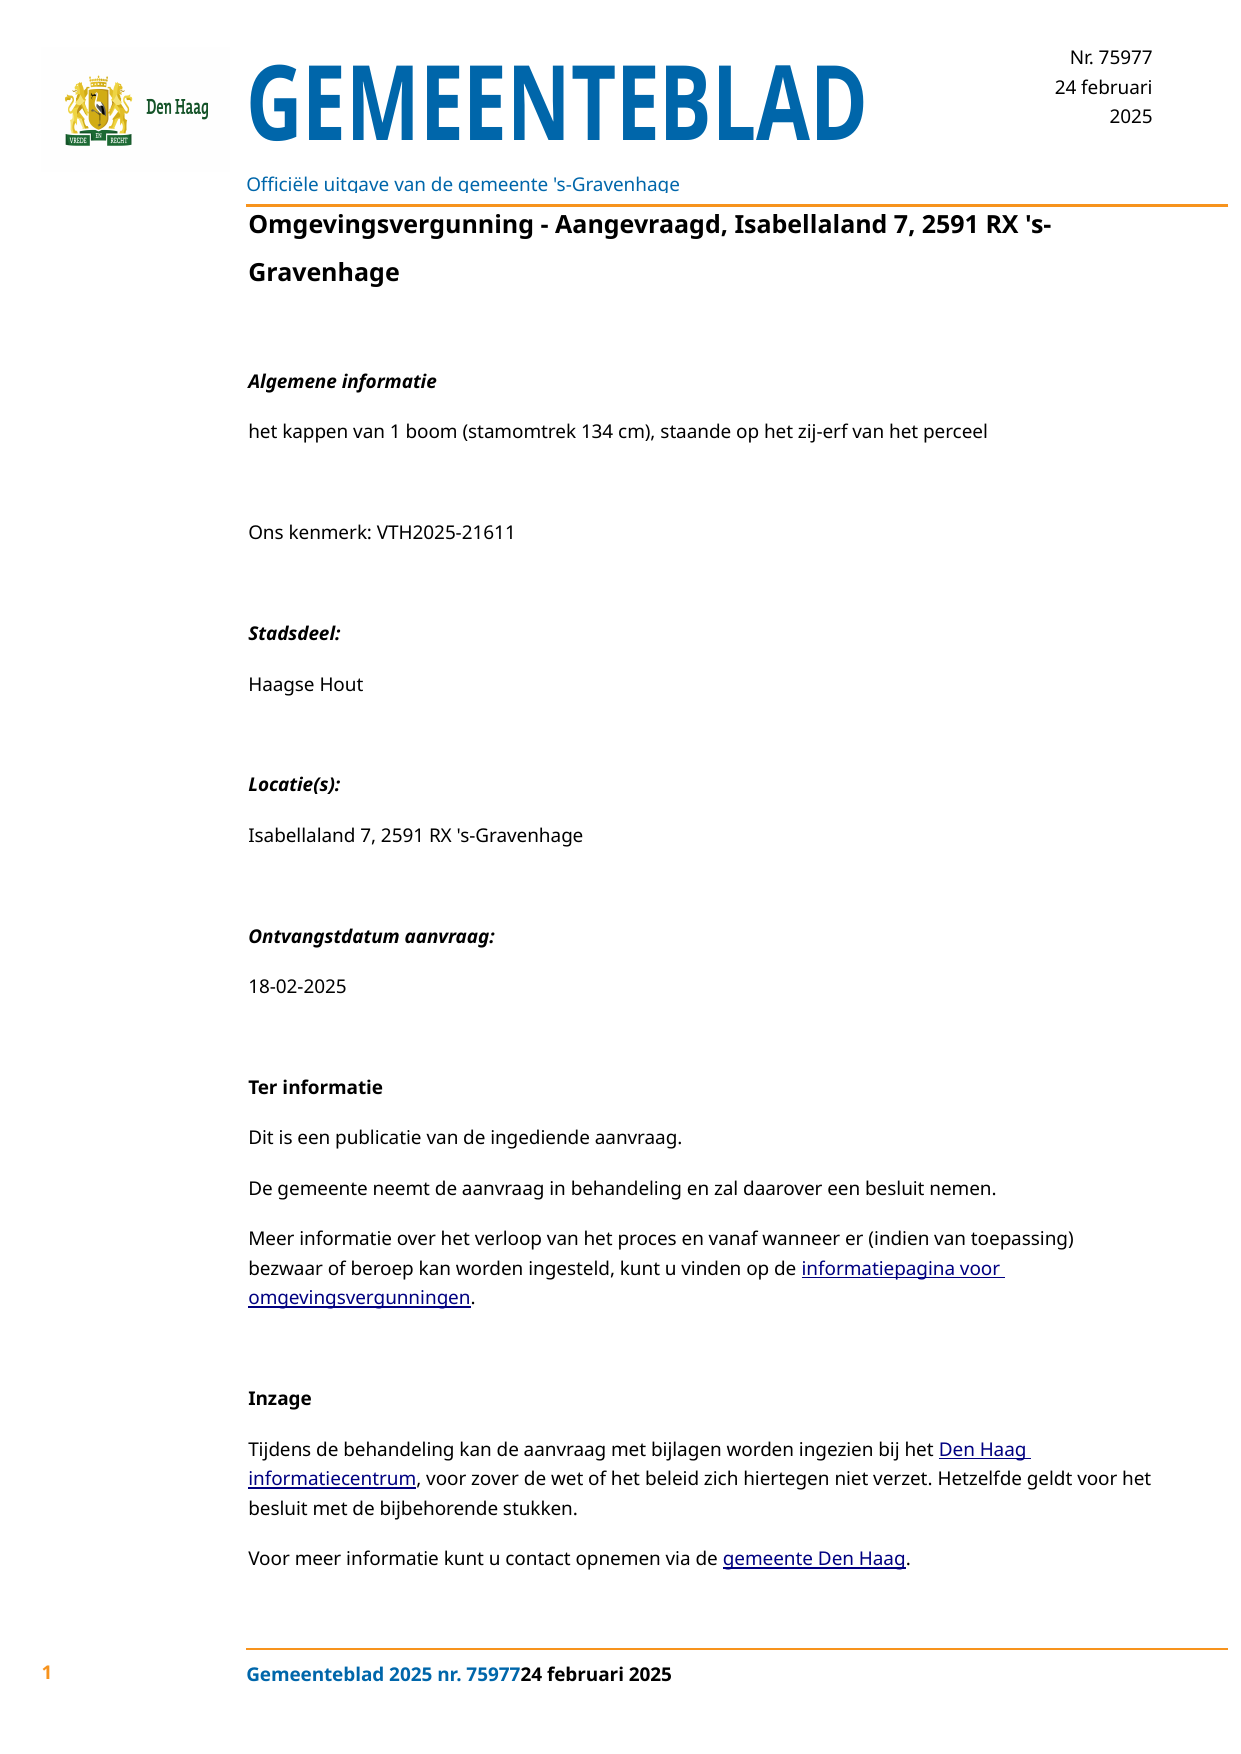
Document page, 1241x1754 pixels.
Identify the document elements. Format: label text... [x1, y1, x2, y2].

text Ter informatie [248, 1074, 1152, 1100]
text De gemeente neemt de aanvraag in behandeling en zal daarover een besluit nemen. [248, 1175, 1152, 1201]
text Stadsdeel: [248, 620, 1152, 646]
picture [41, 47, 231, 172]
text Locatie(s): [248, 772, 1152, 797]
text Inzage [248, 1385, 1152, 1411]
text Haagse Hout [248, 671, 1152, 697]
text Isabellaland 7, 2591 RX 's-Gravenhage [248, 822, 1152, 848]
text Ons kenmerk: VTH2025-21611 [248, 519, 1152, 545]
text Ontvangstdatum aanvraag: [248, 923, 1152, 949]
text het kappen van 1 boom (stamomtrek 134 cm), staande op het zij-erf van het perceel [248, 419, 1152, 444]
text Algemene informatie [248, 368, 1152, 394]
text Tijdens de behandeling kan de aanvraag met bijlagen worden ingezien bij het Den Haag informatiecentrum, voor zover de wet of het beleid zich hiertegen niet verzet. Hetzelfde geldt voor het besluit met de bijbehorende stukken. [248, 1436, 1152, 1521]
text Omgevingsvergunning - Aangevraagd, Isabellaland 7, 2591 RX 's-Gravenhage [248, 207, 1152, 288]
text 18-02-2025 [248, 973, 1152, 999]
text Dit is een publicatie van de ingediende aanvraag. [248, 1124, 1152, 1150]
text Voor meer informatie kunt u contact opnemen via de gemeente Den Haag. [248, 1545, 1152, 1571]
text Meer informatie over het verloop van het proces en vanaf wanneer er (indien van toepassing) bezwaar of beroep kan worden ingesteld, kunt u vinden op de informatiepagina voor omgevingsvergunningen. [248, 1225, 1152, 1310]
